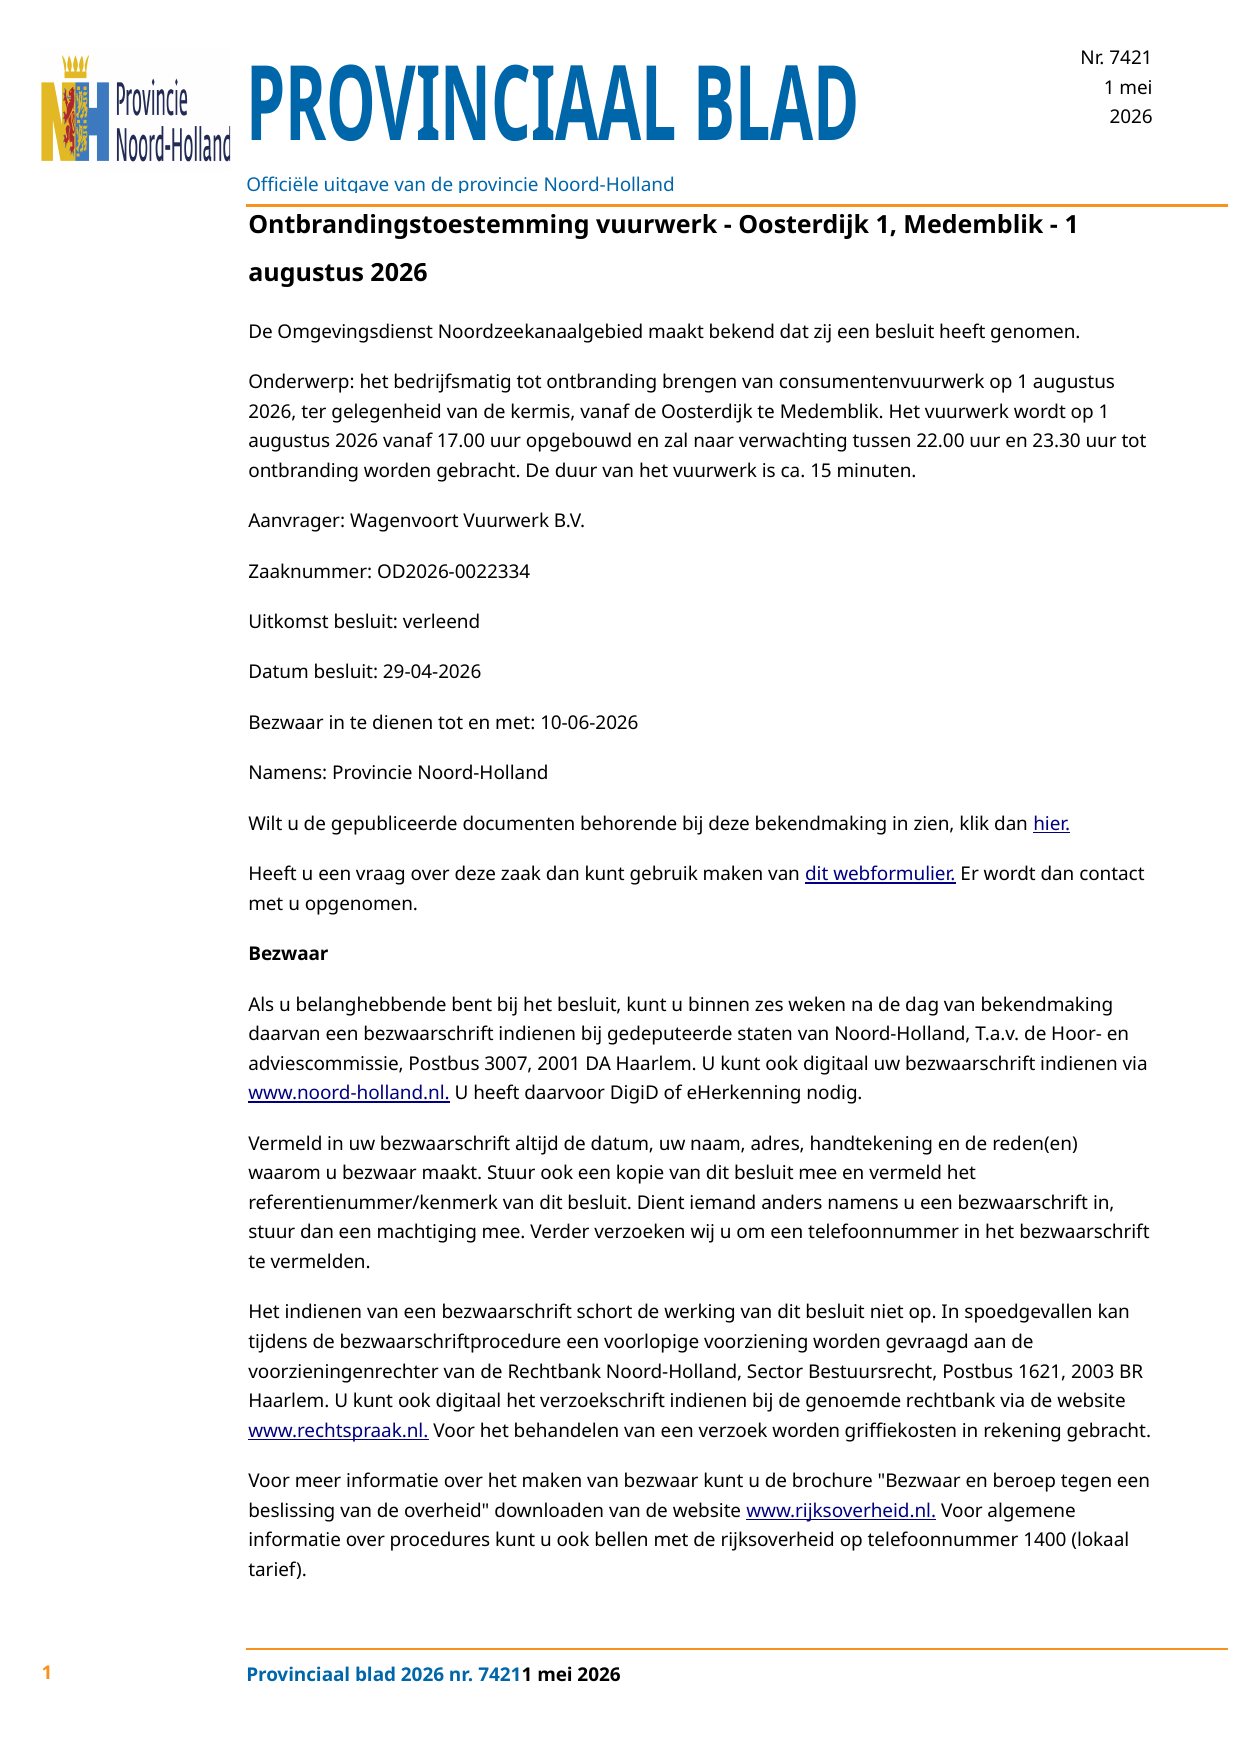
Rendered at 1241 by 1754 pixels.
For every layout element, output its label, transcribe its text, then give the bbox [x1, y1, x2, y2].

text Datum besluit: 29-04-2026 [248, 659, 1152, 684]
text Heeft u een vraag over deze zaak dan kunt gebruik maken van dit webformulier. Er wordt dan contact met u opgenomen. [248, 860, 1152, 916]
text Ontbrandingstoestemming vuurwerk - Oosterdijk 1, Medemblik - 1 augustus 2026 [248, 207, 1152, 288]
text Zaaknummer: OD2026-0022334 [248, 558, 1152, 584]
text Het indienen van een bezwaarschrift schort de werking van dit besluit niet op. In spoedgevallen kan tijdens de bezwaarschriftprocedure een voorlopige voorziening worden gevraagd aan de voorzieningenrechter van de Rechtbank Noord-Holland, Sector Bestuursrecht, Postbus 1621, 2003 BR Haarlem. U kunt ook digitaal het verzoekschrift indienen bij de genoemde rechtbank via de website www.rechtspraak.nl. Voor het behandelen van een verzoek worden griffiekosten in rekening gebracht. [248, 1299, 1152, 1443]
picture [41, 47, 231, 172]
text Bezwaar [248, 940, 1152, 966]
text Vermeld in uw bezwaarschrift altijd de datum, uw naam, adres, handtekening en de reden(en) waarom u bezwaar maakt. Stuur ook een kopie van dit besluit mee en vermeld het referentienummer/kenmerk van dit besluit. Dient iemand anders namens u een bezwaarschrift in, stuur dan een machtiging mee. Verder verzoeken wij u om een telefoonnummer in het bezwaarschrift te vermelden. [248, 1130, 1152, 1274]
text Als u belanghebbende bent bij het besluit, kunt u binnen zes weken na de dag van bekendmaking daarvan een bezwaarschrift indienen bij gedeputeerde staten van Noord-Holland, T.a.v. de Hoor- en adviescommissie, Postbus 3007, 2001 DA Haarlem. U kunt ook digitaal uw bezwaarschrift indienen via www.noord-holland.nl. U heeft daarvoor DigiD of eHerkenning nodig. [248, 991, 1152, 1105]
text De Omgevingsdienst Noordzeekanaalgebied maakt bekend dat zij een besluit heeft genomen. [248, 318, 1152, 344]
text Aanvrager: Wagenvoort Vuurwerk B.V. [248, 507, 1152, 533]
text Wilt u de gepubliceerde documenten behorende bij deze bekendmaking in zien, klik dan hier. [248, 810, 1152, 836]
text Namens: Provincie Noord-Holland [248, 759, 1152, 785]
text Uitkomst besluit: verleend [248, 608, 1152, 634]
text Onderwerp: het bedrijfsmatig tot ontbranding brengen van consumentenvuurwerk op 1 augustus 2026, ter gelegenheid van de kermis, vanaf de Oosterdijk te Medemblik. Het vuurwerk wordt op 1 augustus 2026 vanaf 17.00 uur opgebouwd en zal naar verwachting tussen 22.00 uur en 23.30 uur tot ontbranding worden gebracht. De duur van het vuurwerk is ca. 15 minuten. [248, 368, 1152, 483]
text Bezwaar in te dienen tot en met: 10-06-2026 [248, 709, 1152, 735]
text Voor meer informatie over het maken van bezwaar kunt u de brochure "Bezwaar en beroep tegen een beslissing van de overheid" downloaden van de website www.rijksoverheid.nl. Voor algemene informatie over procedures kunt u ook bellen met de rijksoverheid op telefoonnummer 1400 (lokaal tarief). [248, 1467, 1152, 1582]
